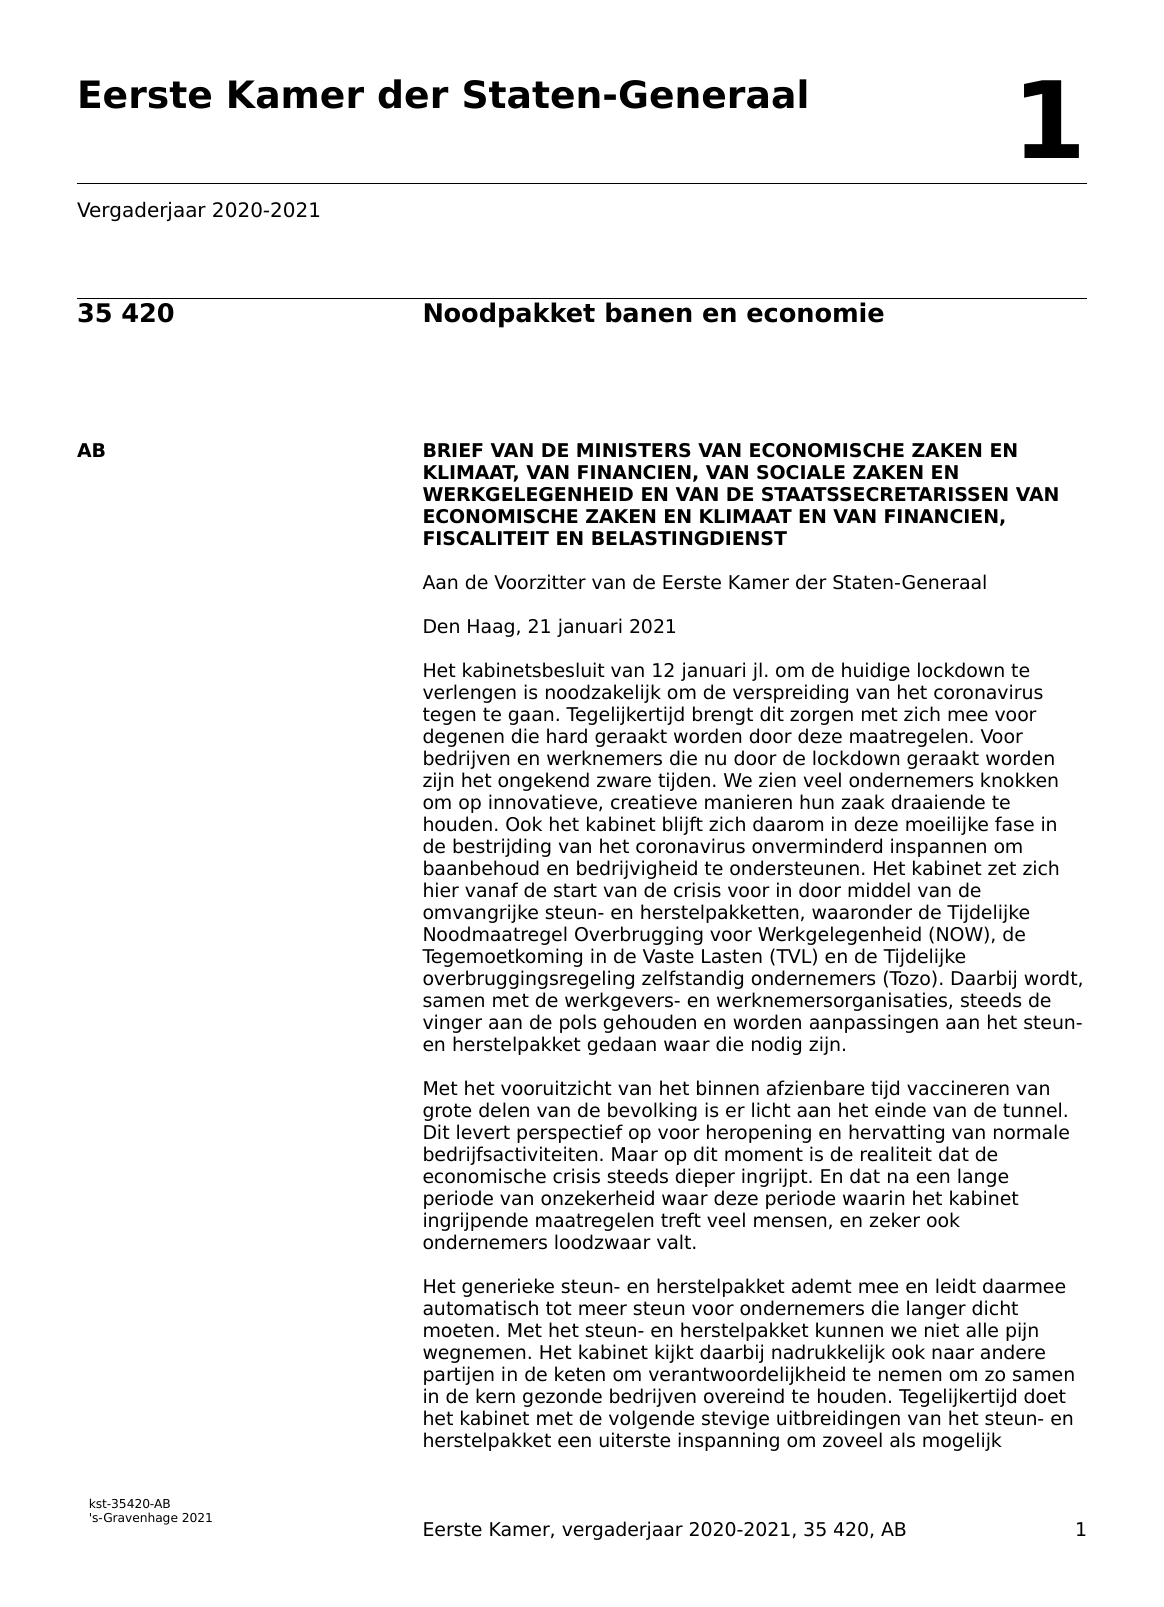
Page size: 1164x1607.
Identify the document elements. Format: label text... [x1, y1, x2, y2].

text Het generieke steun- en herstelpakket ademt mee en leidt daarmee automatisch tot meer steun voor ondernemers die langer dicht moeten. Met het steun- en herstelpakket kunnen we niet alle pijn wegnemen. Het kabinet kijkt daarbij nadrukkelijk ook naar andere partijen in de keten om verantwoordelijkheid te nemen om zo samen in de kern gezonde bedrijven overeind te houden. Tegelijkertijd doet het kabinet met de volgende stevige uitbreidingen van het steun- en herstelpakket een uiterste inspanning om zoveel als mogelijk [422, 1276, 1087, 1452]
subtitle AB BRIEF VAN DE MINISTERS VAN ECONOMISCHE ZAKEN EN KLIMAAT, VAN FINANCIEN, VAN SOCIALE ZAKEN EN WERKGELEGENHEID EN VAN DE STAATSSECRETARISSEN VAN ECONOMISCHE ZAKEN EN KLIMAAT EN VAN FINANCIEN, FISCALITEIT EN BELASTINGDIENST [77, 440, 1087, 549]
table_cell Vergaderjaar 2020-2021 [77, 184, 1087, 298]
table_header Eerste Kamer der Staten-Generaal [77, 59, 886, 183]
text Den Haag, 21 januari 2021 [422, 616, 1087, 638]
text Het kabinetsbesluit van 12 januari jl. om de huidige lockdown te verlengen is noodzakelijk om de verspreiding van het coronavirus tegen te gaan. Tegelijkertijd brengt dit zorgen met zich mee voor degenen die hard geraakt worden door deze maatregelen. Voor bedrijven en werknemers die nu door de lockdown geraakt worden zijn het ongekend zware tijden. We zien veel ondernemers knokken om op innovatieve, creatieve manieren hun zaak draaiende te houden. Ook het kabinet blijft zich daarom in deze moeilijke fase in de bestrijding van het coronavirus onverminderd inspannen om baanbehoud en bedrijvigheid te ondersteunen. Het kabinet zet zich hier vanaf de start van de crisis voor in door middel van de omvangrijke steun- en herstelpakketten, waaronder de Tijdelijke Noodmaatregel Overbrugging voor Werkgelegenheid (NOW), de Tegemoetkoming in de Vaste Lasten (TVL) en de Tijdelijke overbruggingsregeling zelfstandig ondernemers (Tozo). Daarbij wordt, samen met de werkgevers- en werknemersorganisaties, steeds de vinger aan de pols gehouden en worden aanpassingen aan het steun- en herstelpakket gedaan waar die nodig zijn. [422, 660, 1087, 1056]
text 's-Gravenhage 2021 [88, 1511, 323, 1525]
subtitle 35 420 Noodpakket banen en economie [77, 299, 1087, 329]
table_header 1 [886, 59, 1087, 183]
text kst-35420-AB [88, 1497, 323, 1511]
text Met het vooruitzicht van het binnen afzienbare tijd vaccineren van grote delen van de bevolking is er licht aan het einde van de tunnel. Dit levert perspectief op voor heropening en hervatting van normale bedrijfsactiviteiten. Maar op dit moment is de realiteit dat de economische crisis steeds dieper ingrijpt. En dat na een lange periode van onzekerheid waar deze periode waarin het kabinet ingrijpende maatregelen treft veel mensen, en zeker ook ondernemers loodzwaar valt. [422, 1078, 1087, 1254]
text Aan de Voorzitter van de Eerste Kamer der Staten-Generaal [422, 572, 1087, 594]
